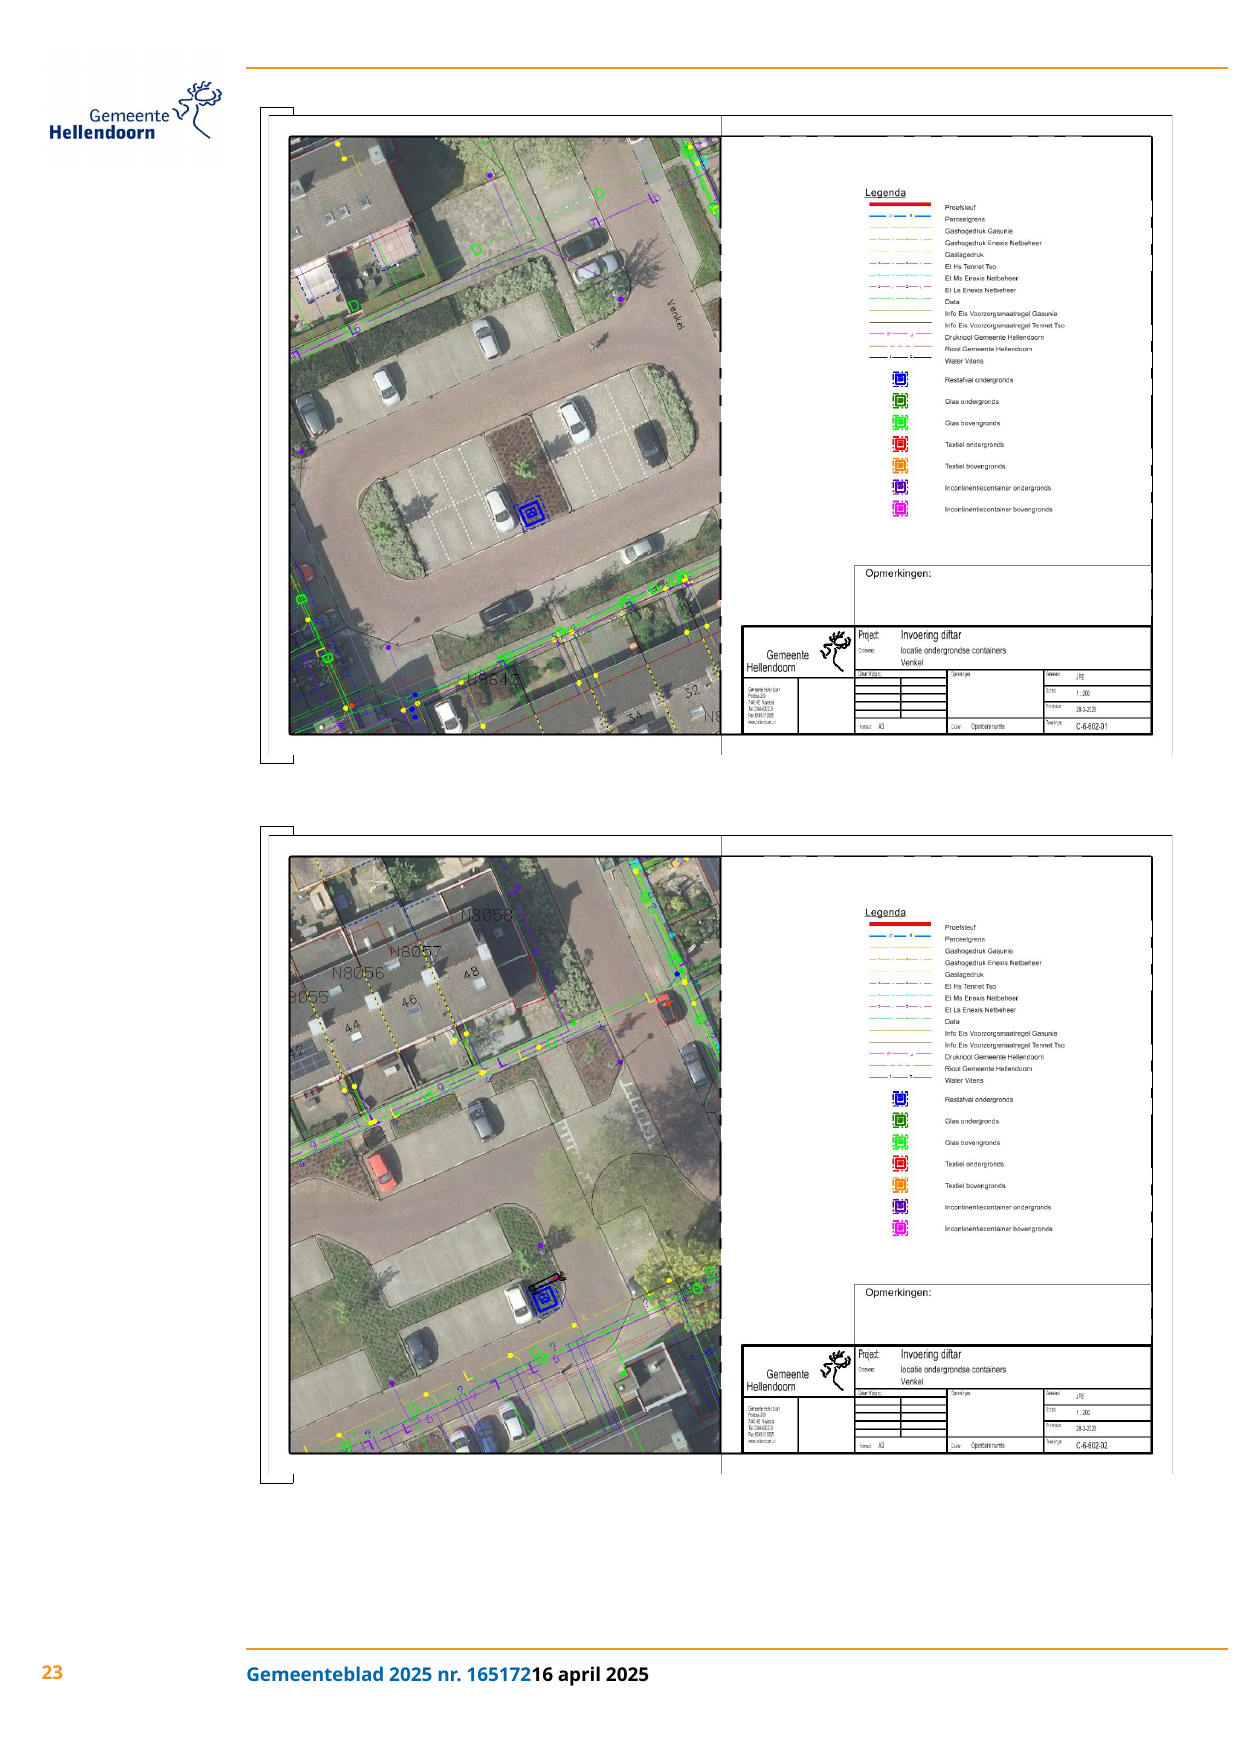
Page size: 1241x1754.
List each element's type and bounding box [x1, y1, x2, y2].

picture [268, 835, 1173, 1474]
picture [268, 115, 1173, 755]
picture [41, 47, 231, 172]
